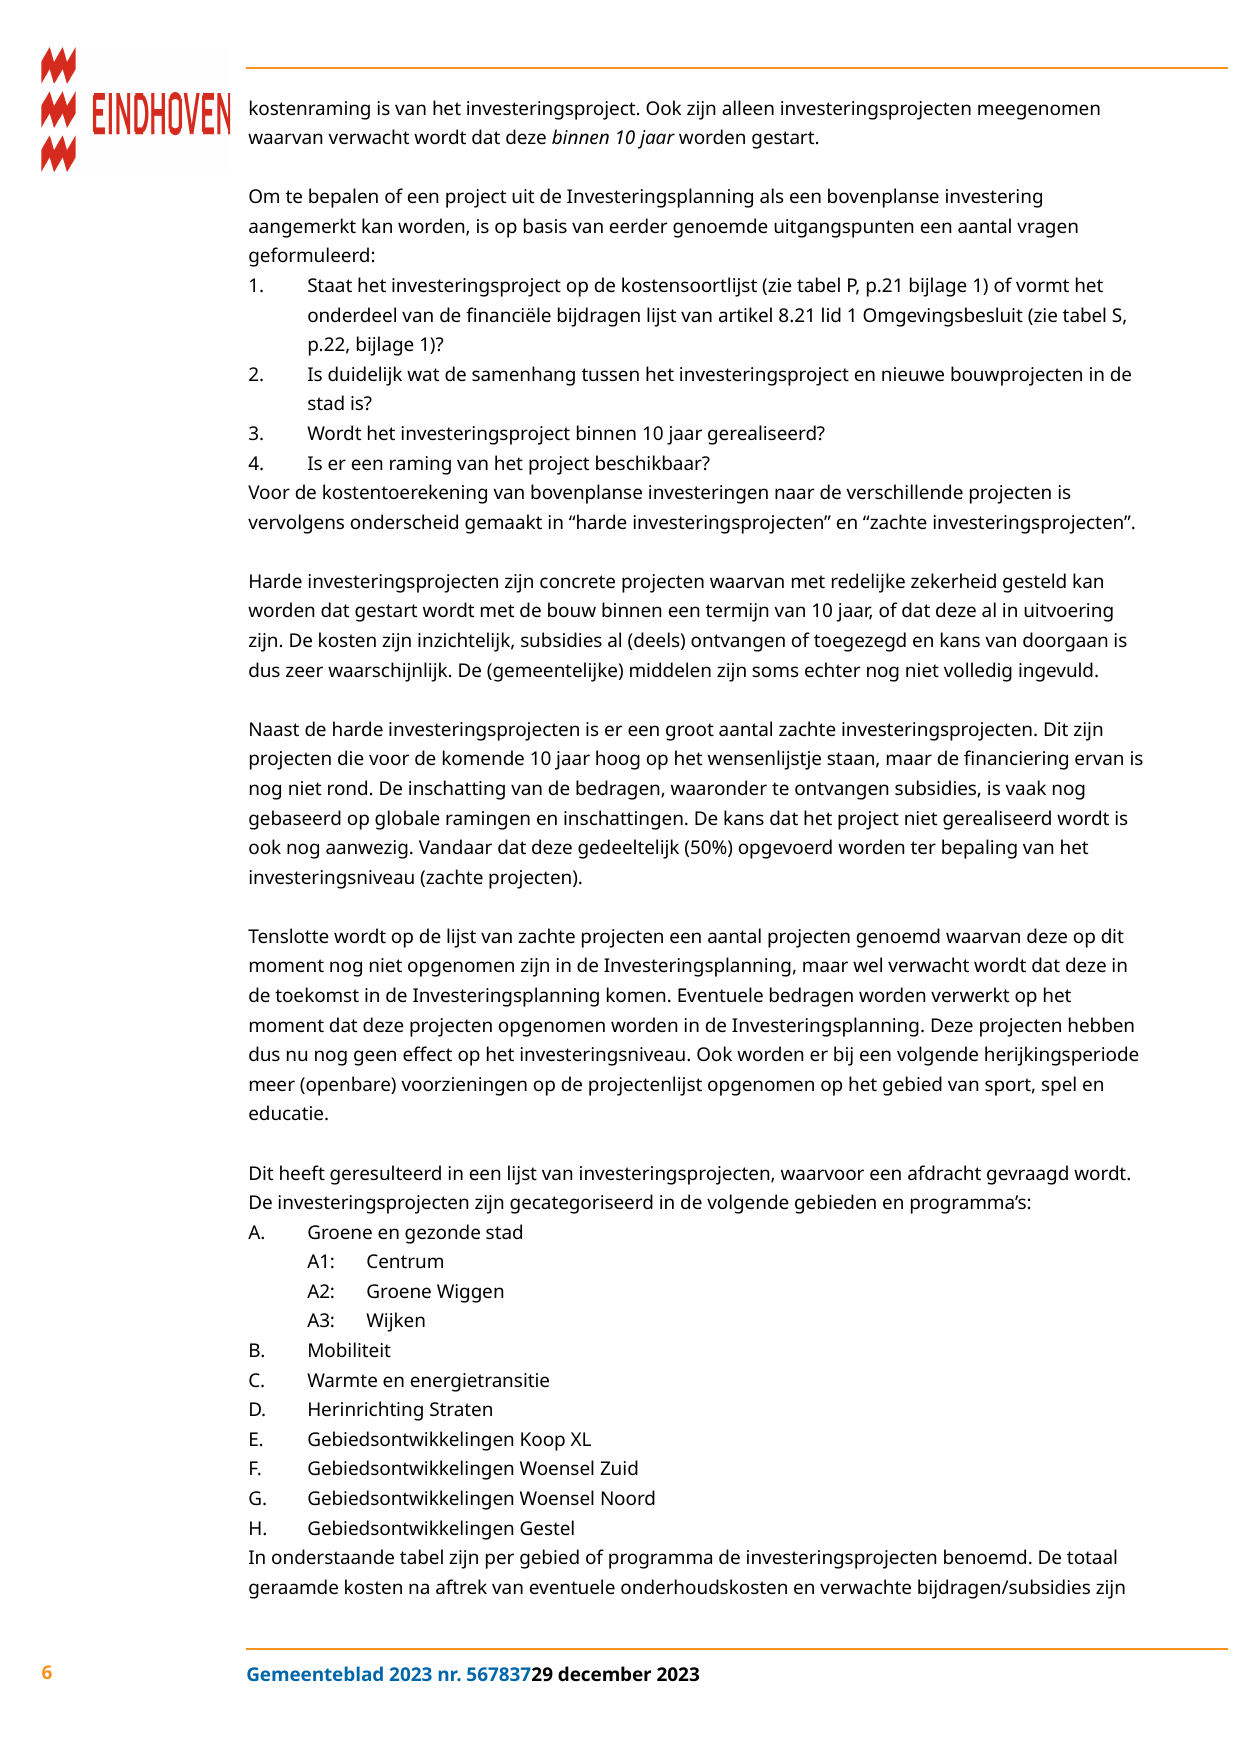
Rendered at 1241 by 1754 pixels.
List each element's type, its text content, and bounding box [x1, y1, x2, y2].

list Is duidelijk wat de samenhang tussen het investeringsproject en nieuwe bouwprojecten in de stad is? [248, 361, 1152, 416]
text Tenslotte wordt op de lijst van zachte projecten een aantal projecten genoemd waarvan deze op dit moment nog niet opgenomen zijn in de Investeringsplanning, maar wel verwacht wordt dat deze in de toekomst in de Investeringsplanning komen. Eventuele bedragen worden verwerkt op het moment dat deze projecten opgenomen worden in de Investeringsplanning. Deze projecten hebben dus nu nog geen effect op het investeringsniveau. Ook worden er bij een volgende herijkingsperiode meer (openbare) voorzieningen op de projectenlijst opgenomen op het gebied van sport, spel en educatie. [248, 923, 1152, 1126]
list Herinrichting Straten [248, 1396, 1152, 1422]
list Gebiedsontwikkelingen Woensel Noord [248, 1485, 1152, 1511]
list Staat het investeringsproject op de kostensoortlijst (zie tabel P, p.21 bijlage 1) of vormt het onderdeel van de financiële bijdragen lijst van artikel 8.21 lid 1 Omgevingsbesluit (zie tabel S, p.22, bijlage 1)? [248, 272, 1152, 357]
list Groene Wiggen [307, 1278, 1152, 1304]
list Wijken [307, 1308, 1152, 1333]
list Mobiliteit [248, 1337, 1152, 1363]
text Dit heeft geresulteerd in een lijst van investeringsprojecten, waarvoor een afdracht gevraagd wordt. De investeringsprojecten zijn gecategoriseerd in de volgende gebieden en programma’s: [248, 1160, 1152, 1215]
list Gebiedsontwikkelingen Woensel Zuid [248, 1456, 1152, 1481]
text Naast de harde investeringsprojecten is er een groot aantal zachte investeringsprojecten. Dit zijn projecten die voor de komende 10 jaar hoog op het wensenlijstje staan, maar de financiering ervan is nog niet rond. De inschatting van de bedragen, waaronder te ontvangen subsidies, is vaak nog gebaseerd op globale ramingen en inschattingen. De kans dat het project niet gerealiseerd wordt is ook nog aanwezig. Vandaar dat deze gedeeltelijk (50%) opgevoerd worden ter bepaling van het investeringsniveau (zachte projecten). [248, 716, 1152, 890]
list Centrum [307, 1248, 1152, 1274]
list Wordt het investeringsproject binnen 10 jaar gerealiseerd? [248, 420, 1152, 446]
text kostenraming is van het investeringsproject. Ook zijn alleen investeringsprojecten meegenomen waarvan verwacht wordt dat deze binnen 10 jaar worden gestart. [248, 95, 1152, 150]
text Om te bepalen of een project uit de Investeringsplanning als een bovenplanse investering aangemerkt kan worden, is op basis van eerder genoemde uitgangspunten een aantal vragen geformuleerd: [248, 183, 1152, 268]
text Voor de kostentoerekening van bovenplanse investeringen naar de verschillende projecten is vervolgens onderscheid gemaakt in “harde investeringsprojecten” en “zachte investeringsprojecten”. [248, 479, 1152, 535]
picture [41, 47, 231, 172]
list Gebiedsontwikkelingen Gestel [248, 1515, 1152, 1541]
list Is er een raming van het project beschikbaar? [248, 450, 1152, 476]
text Harde investeringsprojecten zijn concrete projecten waarvan met redelijke zekerheid gesteld kan worden dat gestart wordt met de bouw binnen een termijn van 10 jaar, of dat deze al in uitvoering zijn. De kosten zijn inzichtelijk, subsidies al (deels) ontvangen of toegezegd en kans van doorgaan is dus zeer waarschijnlijk. De (gemeentelijke) middelen zijn soms echter nog niet volledig ingevuld. [248, 568, 1152, 683]
list Warmte en energietransitie [248, 1367, 1152, 1393]
list Groene en gezonde stad [248, 1219, 1152, 1245]
list Gebiedsontwikkelingen Koop XL [248, 1426, 1152, 1452]
text In onderstaande tabel zijn per gebied of programma de investeringsprojecten benoemd. De totaal geraamde kosten na aftrek van eventuele onderhoudskosten en verwachte bijdragen/subsidies zijn [248, 1544, 1152, 1600]
